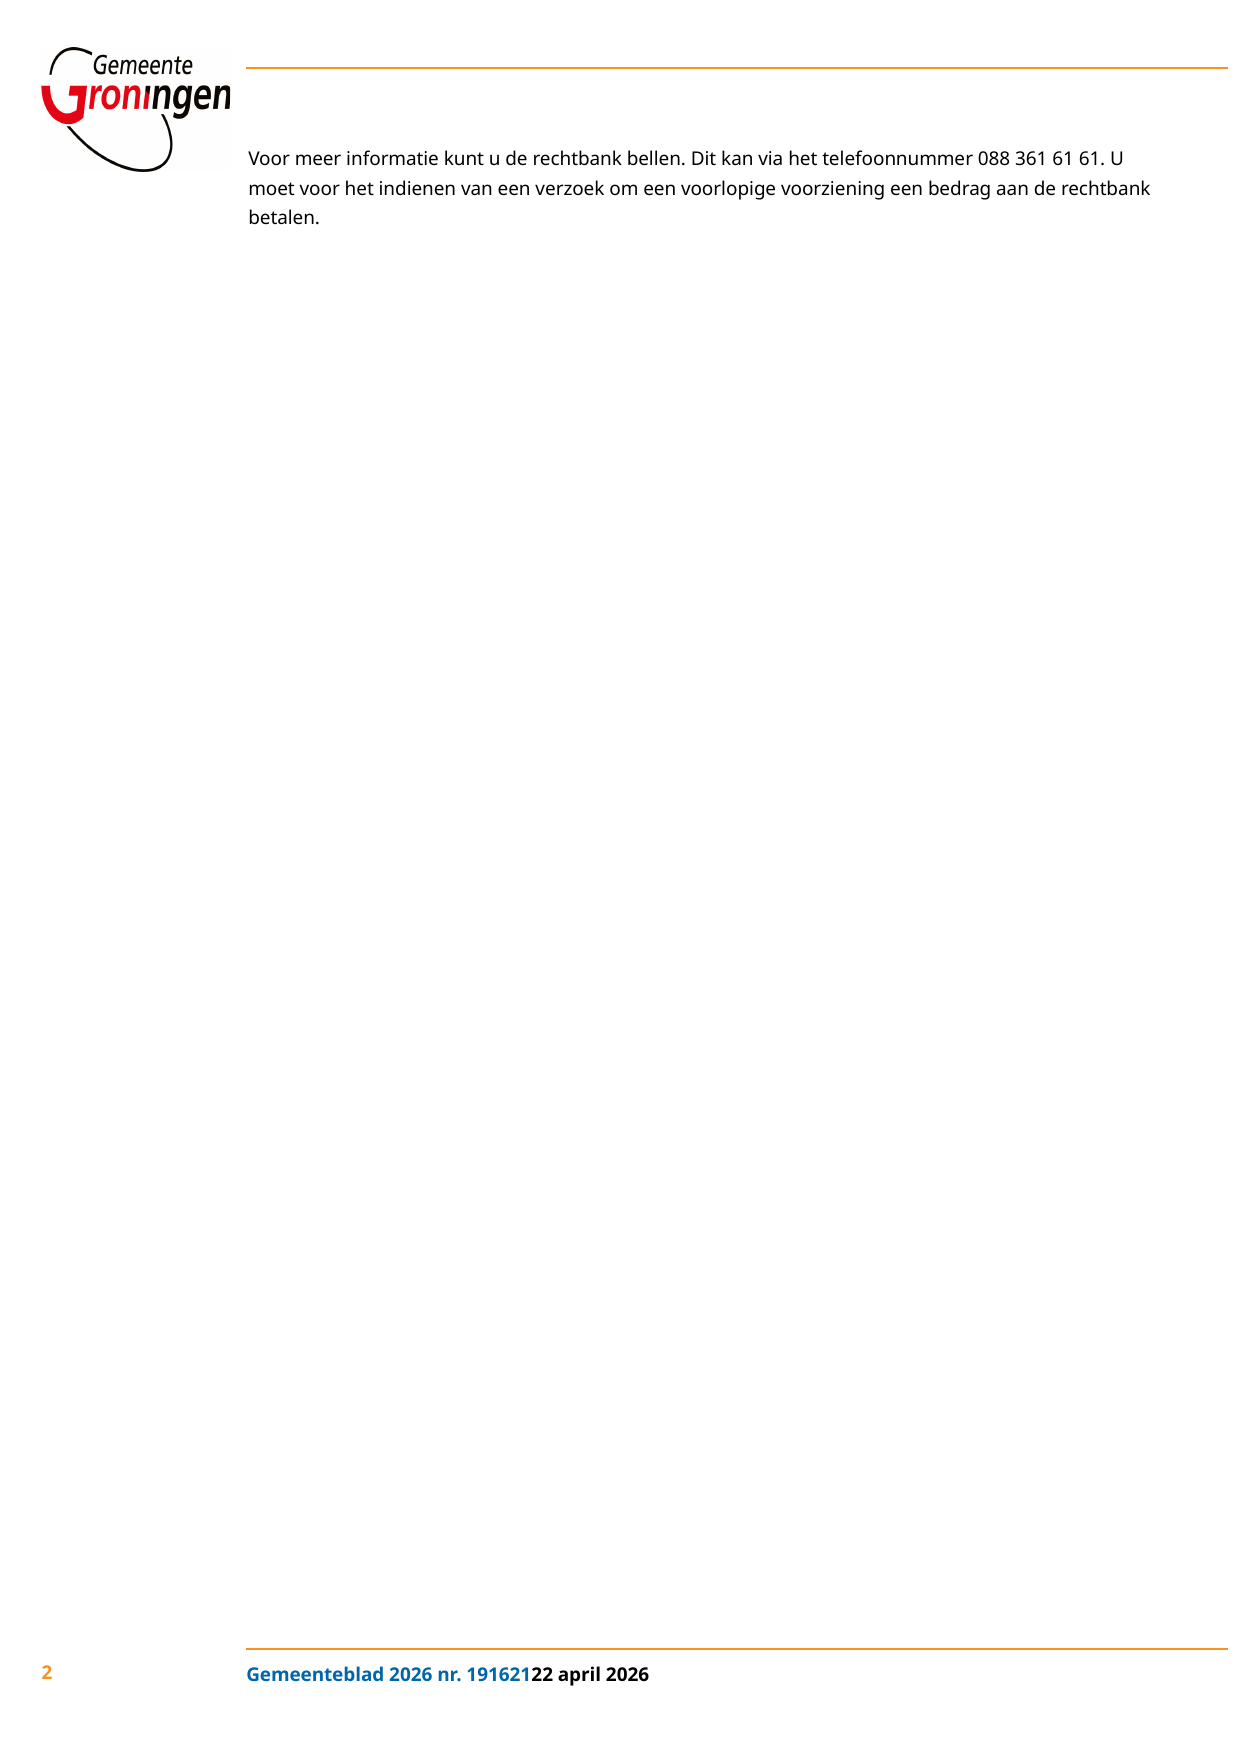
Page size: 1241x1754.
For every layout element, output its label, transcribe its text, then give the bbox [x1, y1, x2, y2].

picture [41, 47, 231, 172]
text Voor meer informatie kunt u de rechtbank bellen. Dit kan via het telefoonnummer 088 361 61 61. U moet voor het indienen van een verzoek om een voorlopige voorziening een bedrag aan de rechtbank betalen. [248, 145, 1152, 230]
